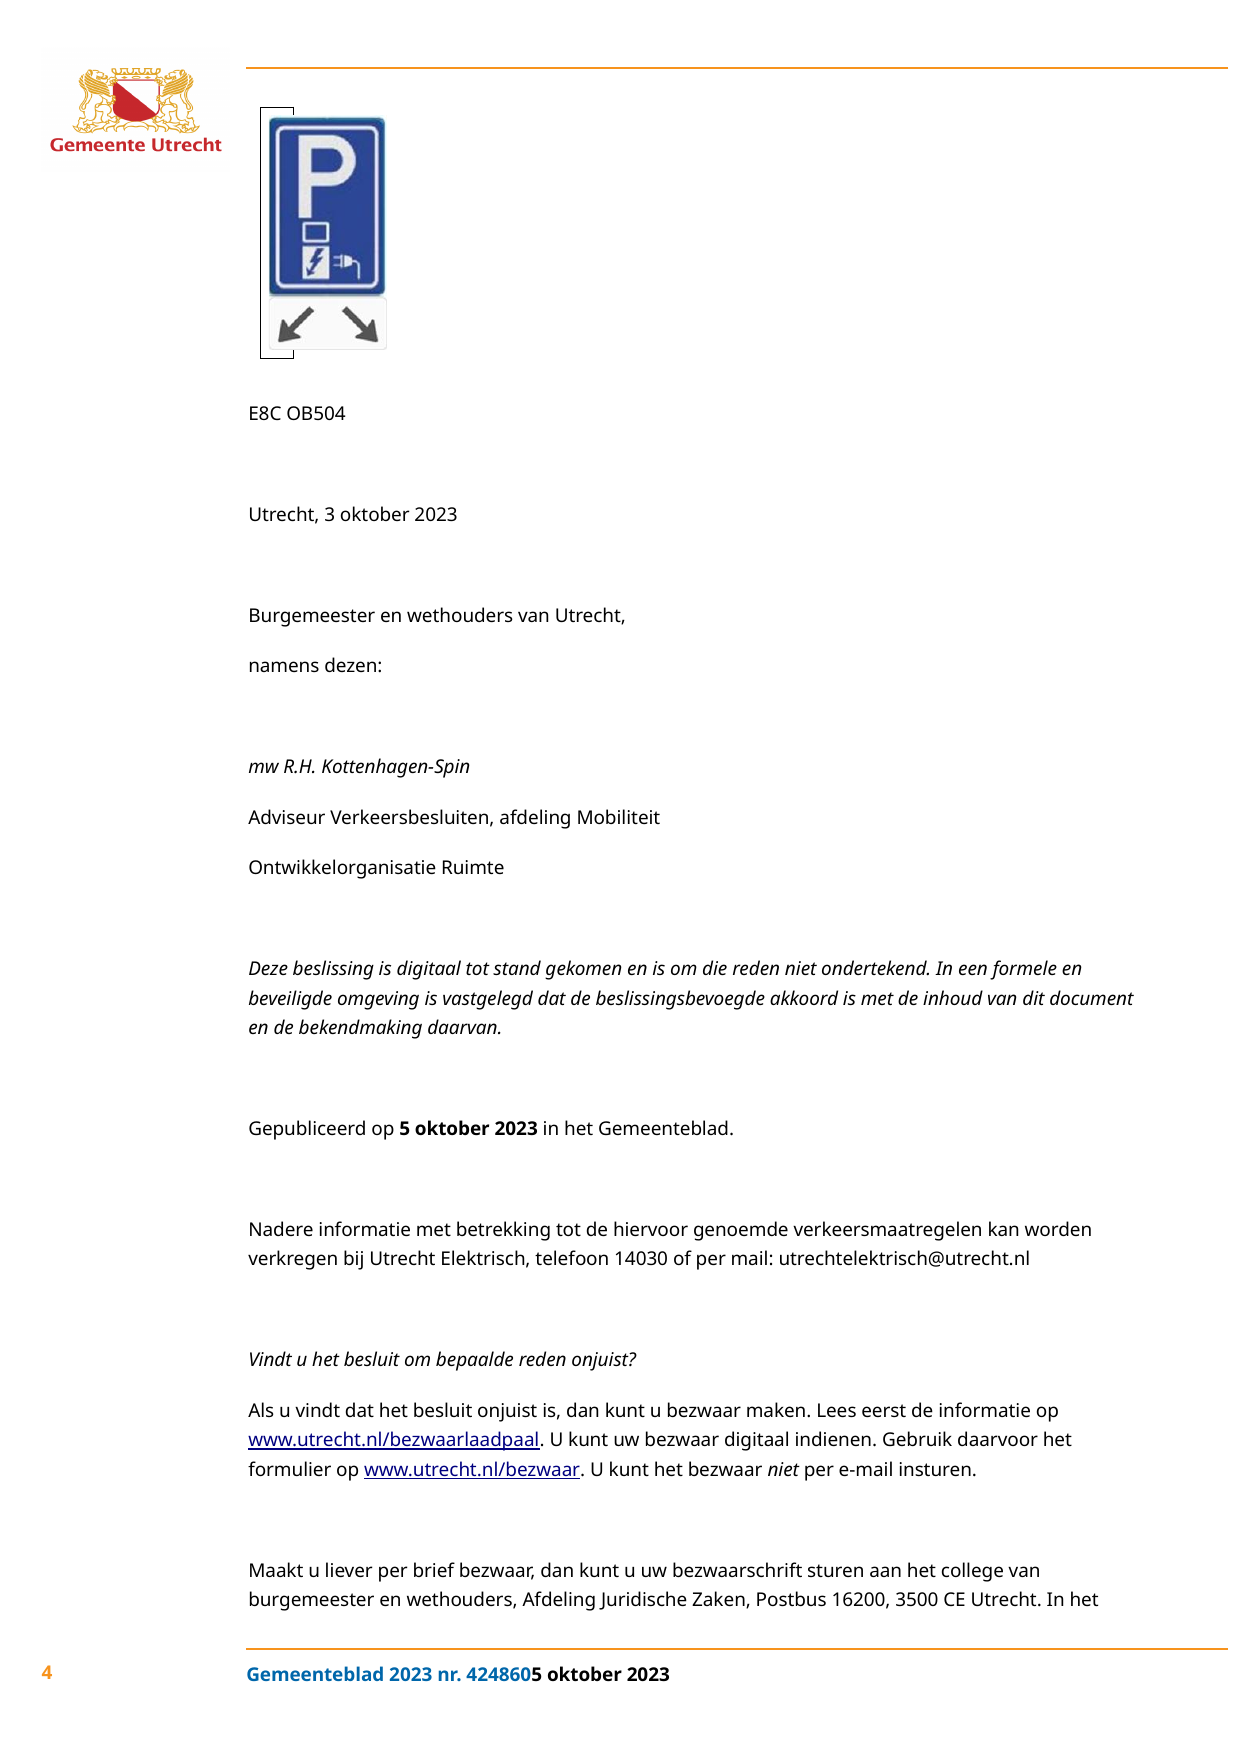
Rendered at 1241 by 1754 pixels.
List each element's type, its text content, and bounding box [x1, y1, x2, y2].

text Burgemeester en wethouders van Utrecht, [248, 602, 1152, 628]
text mw R.H. Kottenhagen-Spin [248, 753, 1152, 779]
text Utrecht, 3 oktober 2023 [248, 501, 1152, 527]
text Nadere informatie met betrekking tot de hiervoor genoemde verkeersmaatregelen kan worden verkregen bij Utrecht Elektrisch, telefoon 14030 of per mail: utrechtelektrisch@utrecht.nl [248, 1216, 1152, 1271]
picture [268, 115, 387, 350]
text Gepubliceerd op 5 oktober 2023 in het Gemeenteblad. [248, 1115, 1152, 1141]
picture [41, 47, 231, 172]
text Vindt u het besluit om bepaalde reden onjuist? [248, 1346, 1152, 1372]
text Ontwikkelorganisatie Ruimte [248, 854, 1152, 880]
text Als u vindt dat het besluit onjuist is, dan kunt u bezwaar maken. Lees eerst de informatie op www.utrecht.nl/bezwaarlaadpaal. U kunt uw bezwaar digitaal indienen. Gebruik daarvoor het formulier op www.utrecht.nl/bezwaar. U kunt het bezwaar niet per e-mail insturen. [248, 1397, 1152, 1482]
text E8C OB504 [248, 401, 1152, 426]
text Deze beslissing is digitaal tot stand gekomen en is om die reden niet ondertekend. In een formele en beveiligde omgeving is vastgelegd dat de beslissingsbevoegde akkoord is met de inhoud van dit document en de bekendmaking daarvan. [248, 955, 1152, 1040]
text namens dezen: [248, 653, 1152, 678]
text Adviseur Verkeersbesluiten, afdeling Mobiliteit [248, 804, 1152, 830]
text Maakt u liever per brief bezwaar, dan kunt u uw bezwaarschrift sturen aan het college van burgemeester en wethouders, Afdeling Juridische Zaken, Postbus 16200, 3500 CE Utrecht. In het [248, 1557, 1152, 1612]
